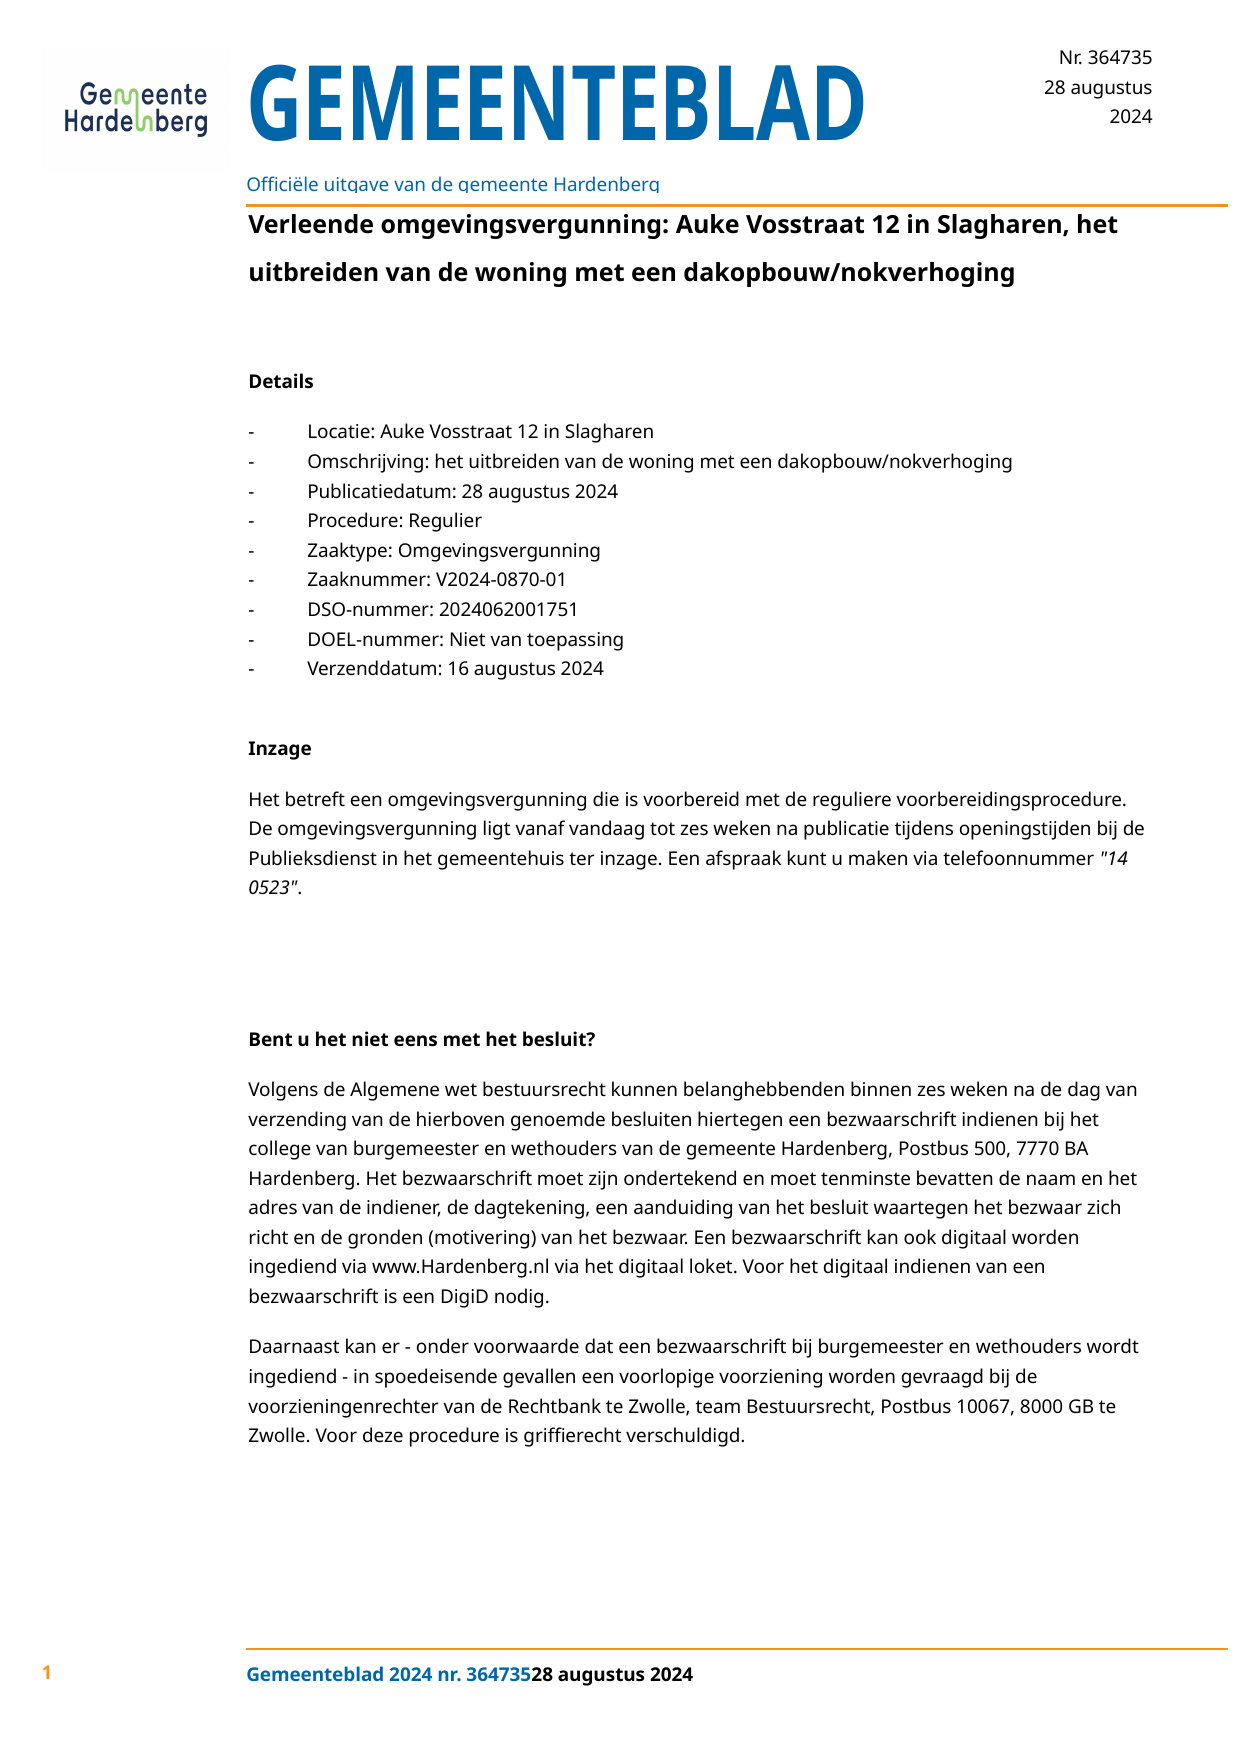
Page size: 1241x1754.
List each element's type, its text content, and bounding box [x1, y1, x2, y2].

list Locatie: Auke Vosstraat 12 in Slagharen [248, 419, 1152, 444]
text Bent u het niet eens met het besluit? [248, 1026, 1152, 1052]
picture [41, 47, 231, 172]
list Publicatiedatum: 28 augustus 2024 [248, 478, 1152, 504]
list Zaaktype: Omgevingsvergunning [248, 537, 1152, 563]
text Inzage [248, 735, 1152, 761]
list Verzenddatum: 16 augustus 2024 [248, 655, 1152, 681]
list Procedure: Regulier [248, 507, 1152, 533]
list Zaaknummer: V2024-0870-01 [248, 567, 1152, 592]
list DSO-nummer: 2024062001751 [248, 596, 1152, 622]
text Het betreft een omgevingsvergunning die is voorbereid met de reguliere voorbereidingsprocedure. De omgevingsvergunning ligt vanaf vandaag tot zes weken na publicatie tijdens openingstijden bij de Publieksdienst in het gemeentehuis ter inzage. Een afspraak kunt u maken via telefoonnummer "14 0523". [248, 786, 1152, 900]
text Details [248, 368, 1152, 394]
text Volgens de Algemene wet bestuursrecht kunnen belanghebbenden binnen zes weken na de dag van verzending van de hierboven genoemde besluiten hiertegen een bezwaarschrift indienen bij het college van burgemeester en wethouders van de gemeente Hardenberg, Postbus 500, 7770 BA Hardenberg. Het bezwaarschrift moet zijn ondertekend en moet tenminste bevatten de naam en het adres van de indiener, de dagtekening, een aanduiding van het besluit waartegen het bezwaar zich richt en de gronden (motivering) van het bezwaar. Een bezwaarschrift kan ook digitaal worden ingediend via www.Hardenberg.nl via het digitaal loket. Voor het digitaal indienen van een bezwaarschrift is een DigiD nodig. [248, 1076, 1152, 1309]
list Omschrijving: het uitbreiden van de woning met een dakopbouw/nokverhoging [248, 448, 1152, 474]
text Daarnaast kan er - onder voorwaarde dat een bezwaarschrift bij burgemeester en wethouders wordt ingediend - in spoedeisende gevallen een voorlopige voorziening worden gevraagd bij de voorzieningenrechter van de Rechtbank te Zwolle, team Bestuursrecht, Postbus 10067, 8000 GB te Zwolle. Voor deze procedure is griffierecht verschuldigd. [248, 1334, 1152, 1448]
text Verleende omgevingsvergunning: Auke Vosstraat 12 in Slagharen, het uitbreiden van de woning met een dakopbouw/nokverhoging [248, 207, 1152, 288]
list DOEL-nummer: Niet van toepassing [248, 626, 1152, 652]
